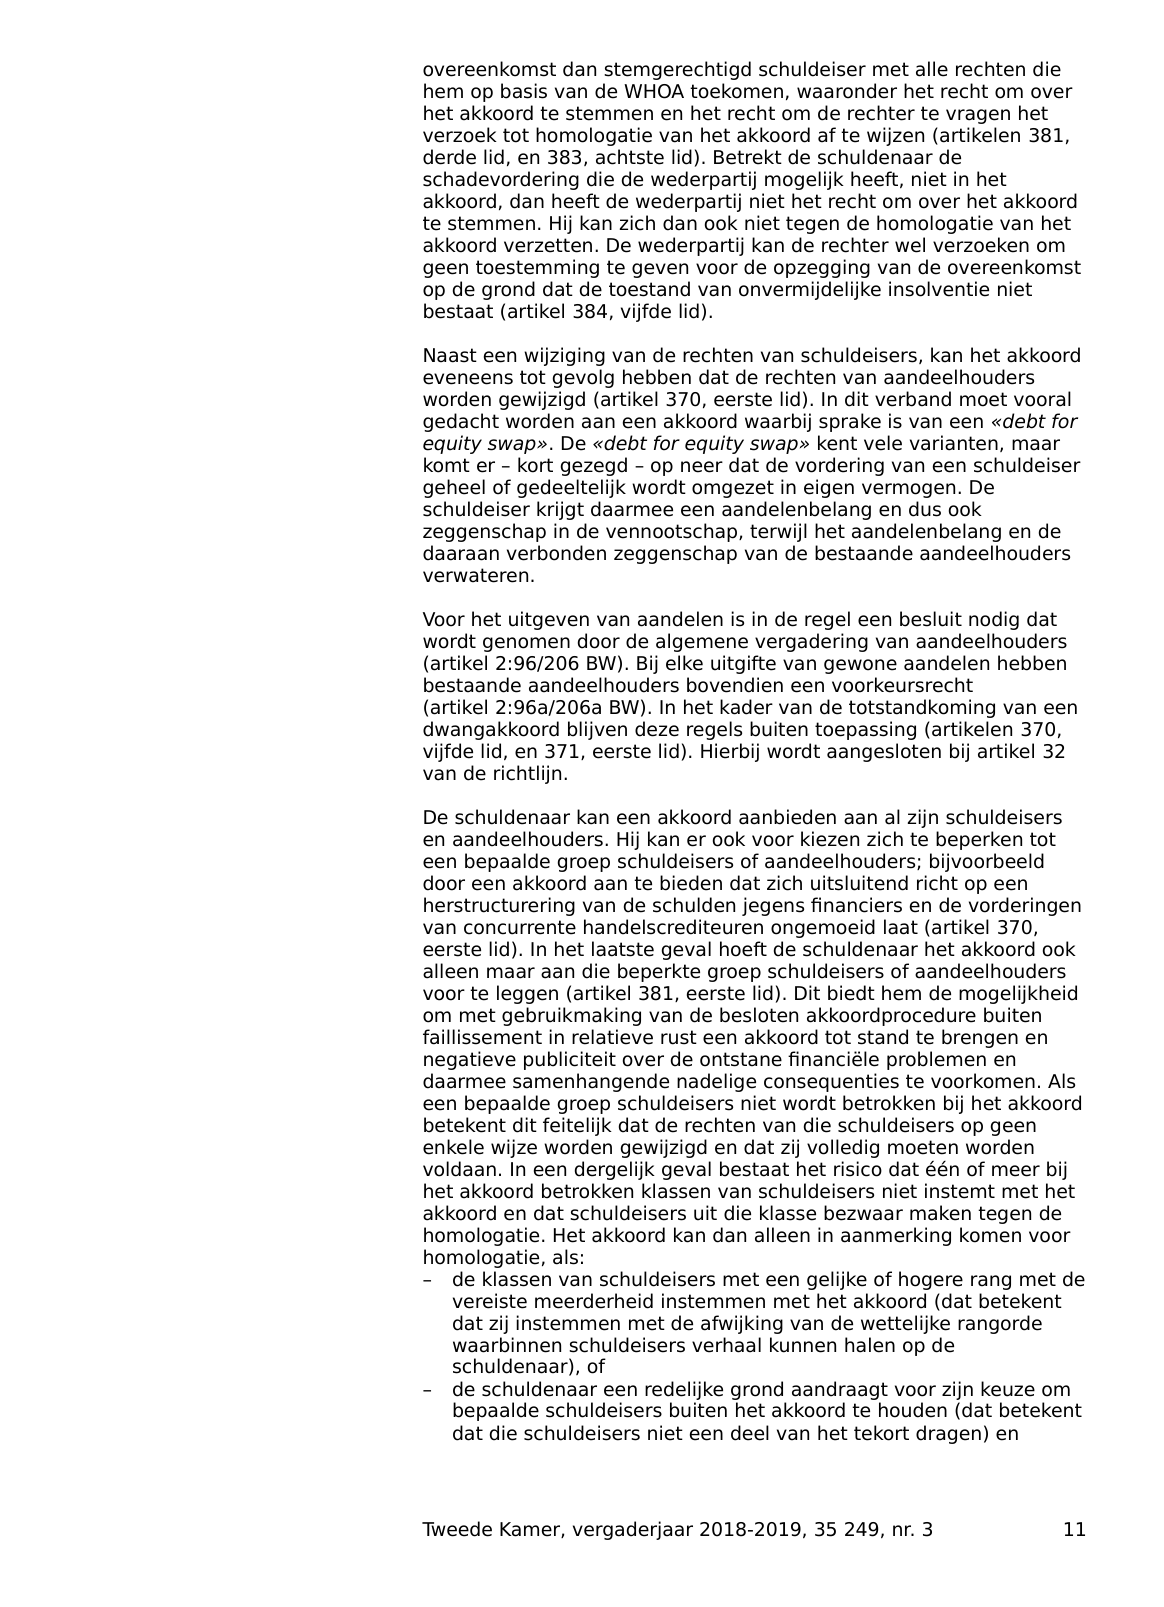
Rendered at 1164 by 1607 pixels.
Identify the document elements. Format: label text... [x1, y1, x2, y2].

text – de klassen van schuldeisers met een gelijke of hogere rang met de vereiste meerderheid instemmen met het akkoord (dat betekent dat zij instemmen met de afwijking van de wettelijke rangorde waarbinnen schuldeisers verhaal kunnen halen op de schuldenaar), of [422, 1268, 1087, 1378]
text – de schuldenaar een redelijke grond aandraagt voor zijn keuze om bepaalde schuldeisers buiten het akkoord te houden (dat betekent dat die schuldeisers niet een deel van het tekort dragen) en [422, 1378, 1087, 1444]
text Naast een wijziging van de rechten van schuldeisers, kan het akkoord eveneens tot gevolg hebben dat de rechten van aandeelhouders worden gewijzigd (artikel 370, eerste lid). In dit verband moet vooral gedacht worden aan een akkoord waarbij sprake is van een «debt for equity swap». De «debt for equity swap» kent vele varianten, maar komt er – kort gezegd – op neer dat de vordering van een schuldeiser geheel of gedeeltelijk wordt omgezet in eigen vermogen. De schuldeiser krijgt daarmee een aandelenbelang en dus ook zeggenschap in de vennootschap, terwijl het aandelenbelang en de daaraan verbonden zeggenschap van de bestaande aandeelhouders verwateren. [422, 345, 1087, 587]
text overeenkomst dan stemgerechtigd schuldeiser met alle rechten die hem op basis van de WHOA toekomen, waaronder het recht om over het akkoord te stemmen en het recht om de rechter te vragen het verzoek tot homologatie van het akkoord af te wijzen (artikelen 381, derde lid, en 383, achtste lid). Betrekt de schuldenaar de schadevordering die de wederpartij mogelijk heeft, niet in het akkoord, dan heeft de wederpartij niet het recht om over het akkoord te stemmen. Hij kan zich dan ook niet tegen de homologatie van het akkoord verzetten. De wederpartij kan de rechter wel verzoeken om geen toestemming te geven voor de opzegging van de overeenkomst op de grond dat de toestand van onvermijdelijke insolventie niet bestaat (artikel 384, vijfde lid). [422, 59, 1087, 323]
text De schuldenaar kan een akkoord aanbieden aan al zijn schuldeisers en aandeelhouders. Hij kan er ook voor kiezen zich te beperken tot een bepaalde groep schuldeisers of aandeelhouders; bijvoorbeeld door een akkoord aan te bieden dat zich uitsluitend richt op een herstructurering van de schulden jegens financiers en de vorderingen van concurrente handelscrediteuren ongemoeid laat (artikel 370, eerste lid). In het laatste geval hoeft de schuldenaar het akkoord ook alleen maar aan die beperkte groep schuldeisers of aandeelhouders voor te leggen (artikel 381, eerste lid). Dit biedt hem de mogelijkheid om met gebruikmaking van de besloten akkoordprocedure buiten faillissement in relatieve rust een akkoord tot stand te brengen en negatieve publiciteit over de ontstane financiële problemen en daarmee samenhangende nadelige consequenties te voorkomen. Als een bepaalde groep schuldeisers niet wordt betrokken bij het akkoord betekent dit feitelijk dat de rechten van die schuldeisers op geen enkele wijze worden gewijzigd en dat zij volledig moeten worden voldaan. In een dergelijk geval bestaat het risico dat één of meer bij het akkoord betrokken klassen van schuldeisers niet instemt met het akkoord en dat schuldeisers uit die klasse bezwaar maken tegen de homologatie. Het akkoord kan dan alleen in aanmerking komen voor homologatie, als: [422, 807, 1087, 1268]
text Voor het uitgeven van aandelen is in de regel een besluit nodig dat wordt genomen door de algemene vergadering van aandeelhouders (artikel 2:96/206 BW). Bij elke uitgifte van gewone aandelen hebben bestaande aandeelhouders bovendien een voorkeursrecht (artikel 2:96a/206a BW). In het kader van de totstandkoming van een dwangakkoord blijven deze regels buiten toepassing (artikelen 370, vijfde lid, en 371, eerste lid). Hierbij wordt aangesloten bij artikel 32 van de richtlijn. [422, 609, 1087, 785]
